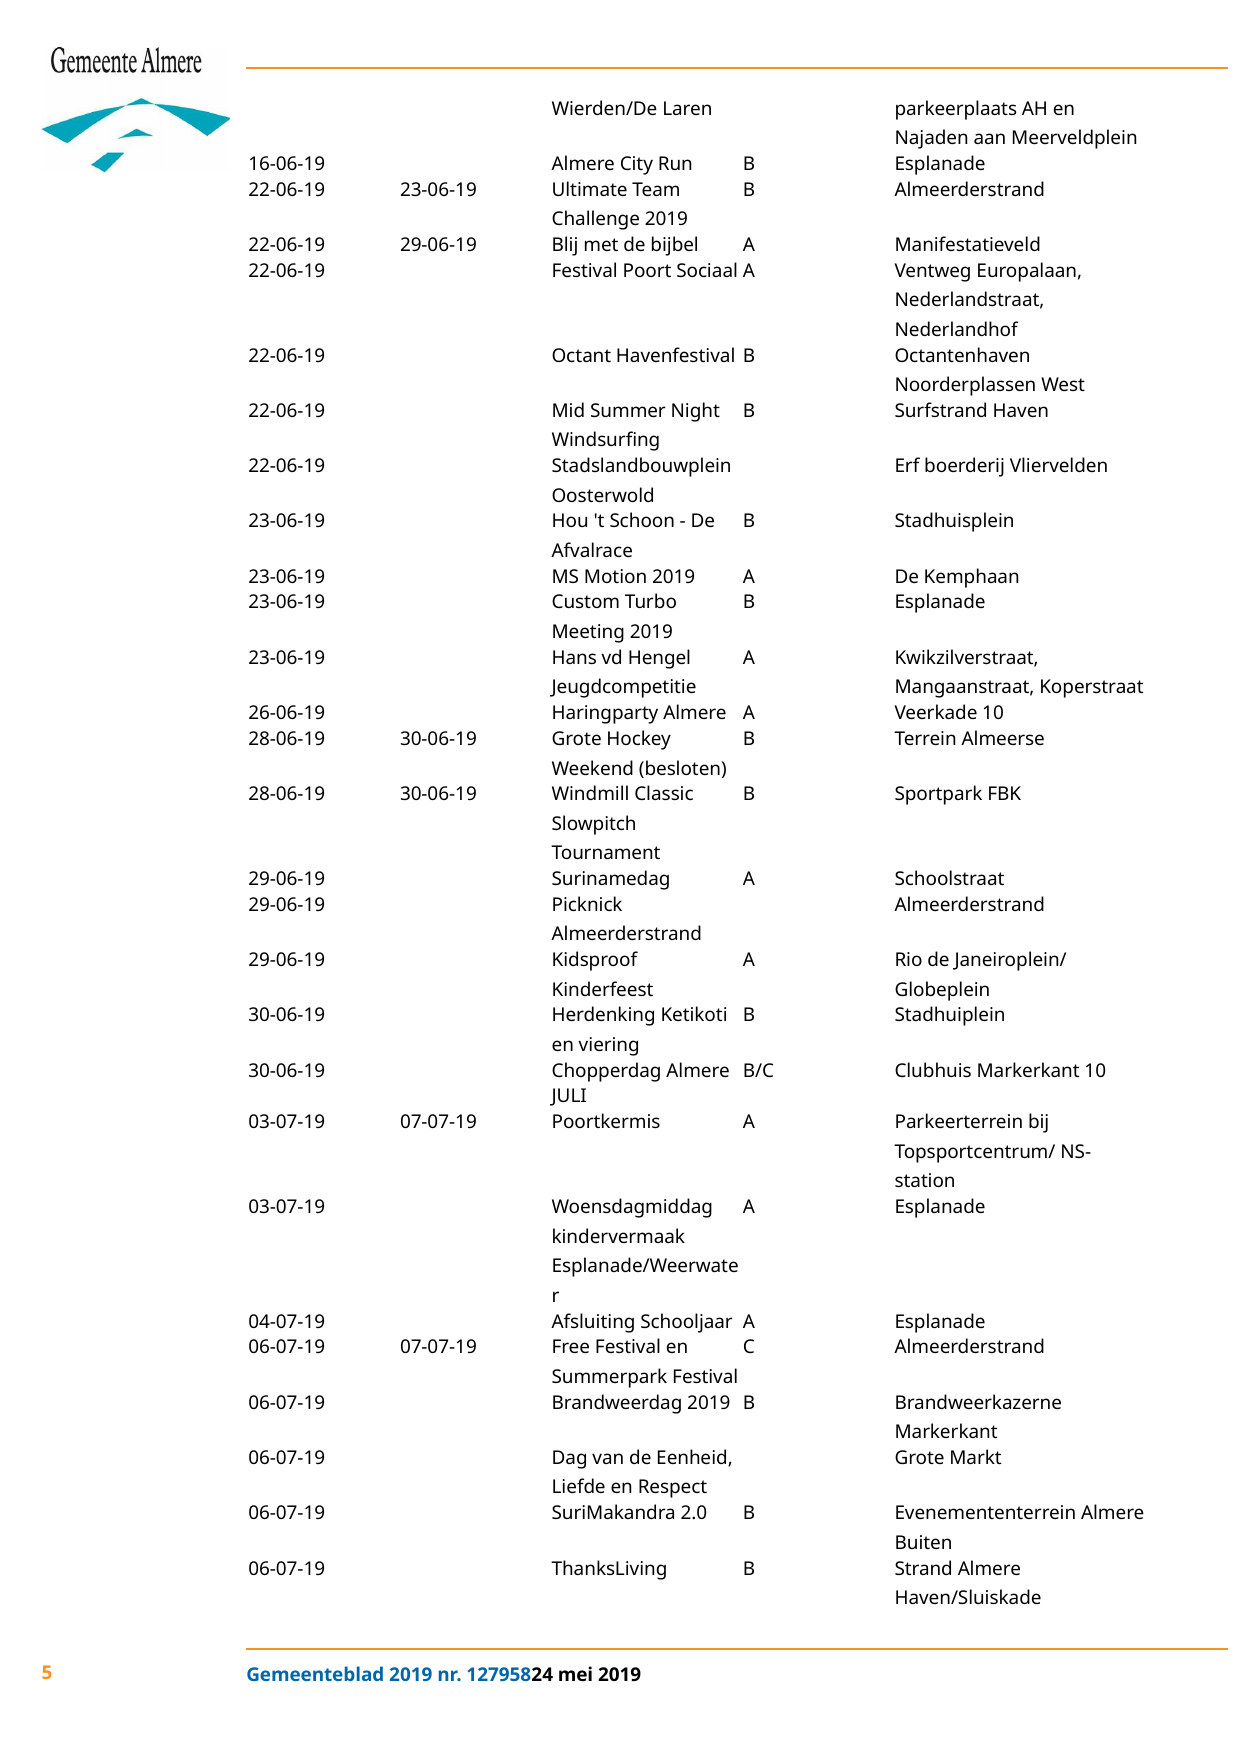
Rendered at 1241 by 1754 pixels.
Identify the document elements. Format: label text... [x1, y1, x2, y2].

table_cell A [743, 1193, 894, 1308]
table_cell [400, 397, 551, 452]
table_cell Surfstrand Haven [894, 397, 1152, 452]
table_cell C [743, 1334, 894, 1389]
table_cell B [743, 1002, 894, 1057]
table_cell 06-07-19 [248, 1444, 400, 1499]
table_cell [400, 1308, 551, 1333]
table_cell Stadslandbouwplein Oosterwold [551, 453, 743, 508]
table_cell Stadhuiplein [894, 1002, 1152, 1057]
table_cell A [743, 1109, 894, 1193]
table_cell 16-06-19 [248, 150, 400, 176]
table_cell Afsluiting Schooljaar [551, 1308, 743, 1333]
table_cell Parkeerterrein bij Topsportcentrum/ NS-station [894, 1109, 1152, 1193]
table_cell B [743, 1500, 894, 1555]
table_cell ThanksLiving [551, 1555, 743, 1610]
table_cell Almeerderstrand [894, 891, 1152, 946]
table_cell [743, 1083, 894, 1108]
table_cell 23-06-19 [248, 508, 400, 563]
table_cell Grote Markt [894, 1444, 1152, 1499]
table_cell Dag van de Eenheid, Liefde en Respect [551, 1444, 743, 1499]
table_cell [400, 1389, 551, 1444]
table_cell [400, 946, 551, 1002]
table_cell [400, 644, 551, 699]
table_cell Evenemententerrein Almere Buiten [894, 1500, 1152, 1555]
table_cell 28-06-19 [248, 780, 400, 865]
table_cell Kidsproof Kinderfeest [551, 946, 743, 1002]
table_cell Rio de Janeiroplein/ Globeplein [894, 946, 1152, 1002]
table_cell parkeerplaats AH en Najaden aan Meerveldplein [894, 95, 1152, 150]
table_cell 22-06-19 [248, 176, 400, 231]
table_cell Hou 't Schoon - De Afvalrace [551, 508, 743, 563]
table_cell Grote Hockey Weekend (besloten) [551, 725, 743, 780]
table_cell [400, 891, 551, 946]
table_cell A [743, 231, 894, 257]
table_cell [400, 563, 551, 589]
table_cell Stadhuisplein [894, 508, 1152, 563]
table_cell 23-06-19 [248, 589, 400, 644]
table_cell Esplanade [894, 1193, 1152, 1308]
table_cell Haringparty Almere [551, 699, 743, 725]
table_cell Surinamedag [551, 865, 743, 891]
table_cell Strand Almere Haven/Sluiskade [894, 1555, 1152, 1610]
table_cell [248, 1083, 400, 1108]
table_cell A [743, 699, 894, 725]
table_cell Brandweerkazerne Markerkant [894, 1389, 1152, 1444]
table_cell [400, 1083, 551, 1108]
table_cell Mid Summer Night Windsurfing [551, 397, 743, 452]
table_cell Almere City Run [551, 150, 743, 176]
table_cell Clubhuis Markerkant 10 [894, 1057, 1152, 1083]
table_cell [400, 865, 551, 891]
table_cell [743, 453, 894, 508]
table_cell [743, 891, 894, 946]
table_cell 06-07-19 [248, 1500, 400, 1555]
table_cell B [743, 725, 894, 780]
table_cell 07-07-19 [400, 1334, 551, 1389]
table_cell JULI [551, 1083, 743, 1108]
table_cell [743, 95, 894, 150]
table_cell Custom Turbo Meeting 2019 [551, 589, 743, 644]
table_cell Esplanade [894, 1308, 1152, 1333]
table_cell [400, 699, 551, 725]
table_cell [743, 1444, 894, 1499]
table_cell [894, 1083, 1152, 1108]
table_cell [248, 95, 400, 150]
table_cell Chopperdag Almere [551, 1057, 743, 1083]
table_cell 29-06-19 [400, 231, 551, 257]
table_cell Kwikzilverstraat, Mangaanstraat, Koperstraat [894, 644, 1152, 699]
table_cell Almeerderstrand [894, 176, 1152, 231]
table_cell 04-07-19 [248, 1308, 400, 1333]
table_cell 22-06-19 [248, 397, 400, 452]
table_cell A [743, 257, 894, 342]
table_cell 03-07-19 [248, 1193, 400, 1308]
table_cell Free Festival en Summerpark Festival [551, 1334, 743, 1389]
table_cell Brandweerdag 2019 [551, 1389, 743, 1444]
table_cell A [743, 1308, 894, 1333]
table_cell Woensdagmiddag kindervermaak Esplanade/Weerwater [551, 1193, 743, 1308]
table_cell Octant Havenfestival [551, 342, 743, 397]
table_cell Terrein Almeerse [894, 725, 1152, 780]
table_cell 30-06-19 [248, 1057, 400, 1083]
table_cell [400, 1057, 551, 1083]
table_cell Windmill Classic Slowpitch Tournament [551, 780, 743, 865]
table_cell [400, 1444, 551, 1499]
table_cell Veerkade 10 [894, 699, 1152, 725]
table_cell [400, 1193, 551, 1308]
table_cell MS Motion 2019 [551, 563, 743, 589]
table_cell B/C [743, 1057, 894, 1083]
table_cell B [743, 508, 894, 563]
table_cell [400, 1500, 551, 1555]
table_cell B [743, 176, 894, 231]
table_cell Esplanade [894, 150, 1152, 176]
table_cell A [743, 644, 894, 699]
table_cell B [743, 342, 894, 397]
table_cell 22-06-19 [248, 342, 400, 397]
table_cell 28-06-19 [248, 725, 400, 780]
table_cell [400, 453, 551, 508]
table_cell Herdenking Ketikoti en viering [551, 1002, 743, 1057]
table_cell SuriMakandra 2.0 [551, 1500, 743, 1555]
table_cell Hans vd Hengel Jeugdcompetitie [551, 644, 743, 699]
table_cell Ultimate Team Challenge 2019 [551, 176, 743, 231]
table_cell [400, 150, 551, 176]
table_cell 30-06-19 [400, 725, 551, 780]
table_cell 30-06-19 [400, 780, 551, 865]
table_cell Schoolstraat [894, 865, 1152, 891]
table_cell 23-06-19 [248, 644, 400, 699]
table_cell 06-07-19 [248, 1334, 400, 1389]
table_cell 07-07-19 [400, 1109, 551, 1193]
picture [41, 47, 231, 172]
table_cell B [743, 1555, 894, 1610]
table_cell [400, 508, 551, 563]
table_cell Poortkermis [551, 1109, 743, 1193]
table_cell Wierden/De Laren [551, 95, 743, 150]
table_cell B [743, 1389, 894, 1444]
table_cell 06-07-19 [248, 1389, 400, 1444]
table_cell Octantenhaven Noorderplassen West [894, 342, 1152, 397]
table_cell Sportpark FBK [894, 780, 1152, 865]
table_cell B [743, 397, 894, 452]
table_cell [400, 589, 551, 644]
table_cell 29-06-19 [248, 946, 400, 1002]
table_cell 30-06-19 [248, 1002, 400, 1057]
table_cell 03-07-19 [248, 1109, 400, 1193]
table_cell Esplanade [894, 589, 1152, 644]
table_cell 06-07-19 [248, 1555, 400, 1610]
table_cell 22-06-19 [248, 231, 400, 257]
table_cell B [743, 150, 894, 176]
table_cell Blij met de bijbel [551, 231, 743, 257]
table_cell [400, 257, 551, 342]
table_cell A [743, 865, 894, 891]
table_cell [400, 342, 551, 397]
table_cell A [743, 563, 894, 589]
table_cell [400, 1002, 551, 1057]
table_cell 22-06-19 [248, 257, 400, 342]
table_cell 22-06-19 [248, 453, 400, 508]
table_cell B [743, 780, 894, 865]
table_cell B [743, 589, 894, 644]
table_cell De Kemphaan [894, 563, 1152, 589]
table_cell [400, 1555, 551, 1610]
table_cell 23-06-19 [400, 176, 551, 231]
table_cell A [743, 946, 894, 1002]
table_cell Manifestatieveld [894, 231, 1152, 257]
table_cell 26-06-19 [248, 699, 400, 725]
table_cell Festival Poort Sociaal [551, 257, 743, 342]
table_cell 29-06-19 [248, 891, 400, 946]
table_cell Almeerderstrand [894, 1334, 1152, 1389]
table_cell [400, 95, 551, 150]
table_cell 29-06-19 [248, 865, 400, 891]
table_cell Ventweg Europalaan, Nederlandstraat, Nederlandhof [894, 257, 1152, 342]
table_cell Picknick Almeerderstrand [551, 891, 743, 946]
table_cell 23-06-19 [248, 563, 400, 589]
table_cell Erf boerderij Vliervelden [894, 453, 1152, 508]
